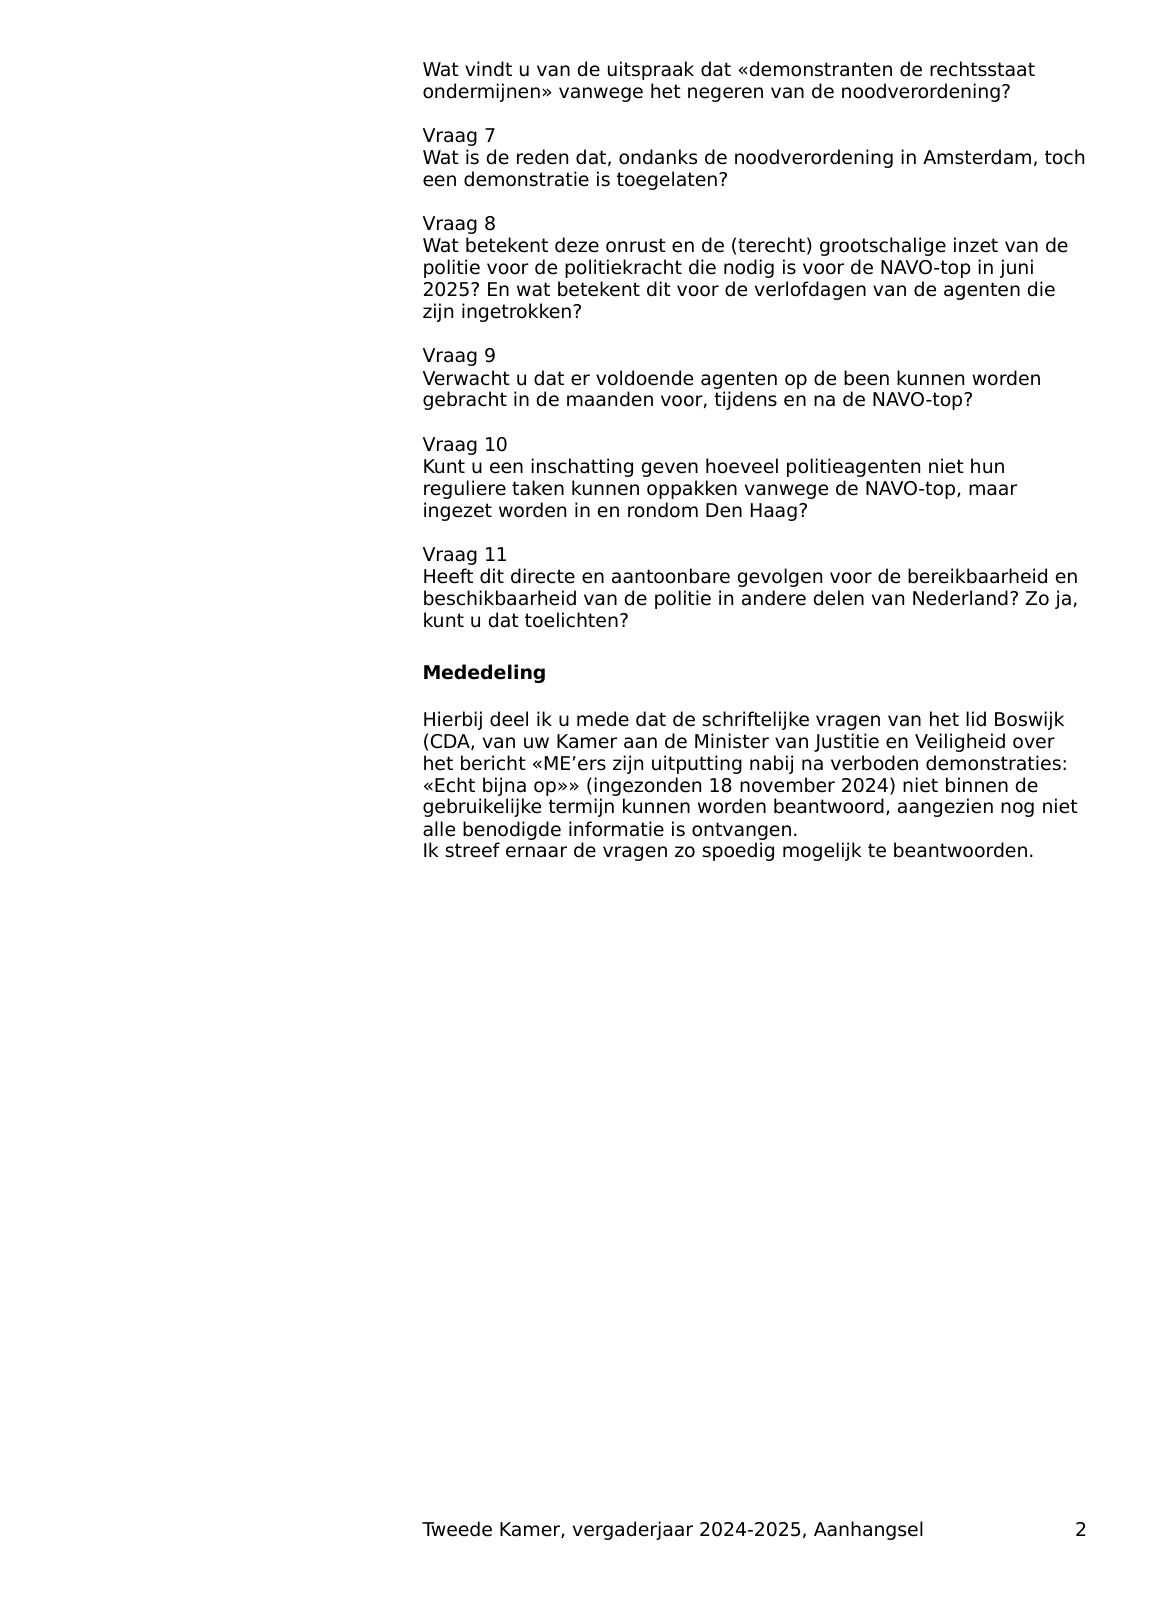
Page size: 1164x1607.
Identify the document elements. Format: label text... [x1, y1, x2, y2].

text Wat betekent deze onrust en de (terecht) grootschalige inzet van de politie voor de politiekracht die nodig is voor de NAVO-top in juni 2025? En wat betekent dit voor de verlofdagen van de agenten die zijn ingetrokken? [422, 235, 1087, 323]
text Vraag 10 [422, 433, 1087, 456]
text Verwacht u dat er voldoende agenten op de been kunnen worden gebracht in de maanden voor, tijdens en na de NAVO-top? [422, 367, 1087, 411]
text Heeft dit directe en aantoonbare gevolgen voor de bereikbaarheid en beschikbaarheid van de politie in andere delen van Nederland? Zo ja, kunt u dat toelichten? [422, 566, 1087, 632]
text Vraag 11 [422, 544, 1087, 566]
text Hierbij deel ik u mede dat de schriftelijke vragen van het lid Boswijk (CDA, van uw Kamer aan de Minister van Justitie en Veiligheid over het bericht «ME’ers zijn uitputting nabij na verboden demonstraties: «Echt bijna op»» (ingezonden 18 november 2024) niet binnen de gebruikelijke termijn kunnen worden beantwoord, aangezien nog niet alle benodigde informatie is ontvangen. [422, 708, 1087, 840]
text Wat is de reden dat, ondanks de noodverordening in Amsterdam, toch een demonstratie is toegelaten? [422, 147, 1087, 191]
text Vraag 9 [422, 345, 1087, 367]
text Vraag 7 [422, 125, 1087, 147]
text Vraag 8 [422, 213, 1087, 235]
text Ik streef ernaar de vragen zo spoedig mogelijk te beantwoorden. [422, 840, 1087, 862]
text Wat vindt u van de uitspraak dat «demonstranten de rechtsstaat ondermijnen» vanwege het negeren van de noodverordening? [422, 59, 1087, 103]
subtitle Mededeling [422, 662, 1087, 683]
text Kunt u een inschatting geven hoeveel politieagenten niet hun reguliere taken kunnen oppakken vanwege de NAVO-top, maar ingezet worden in en rondom Den Haag? [422, 456, 1087, 521]
